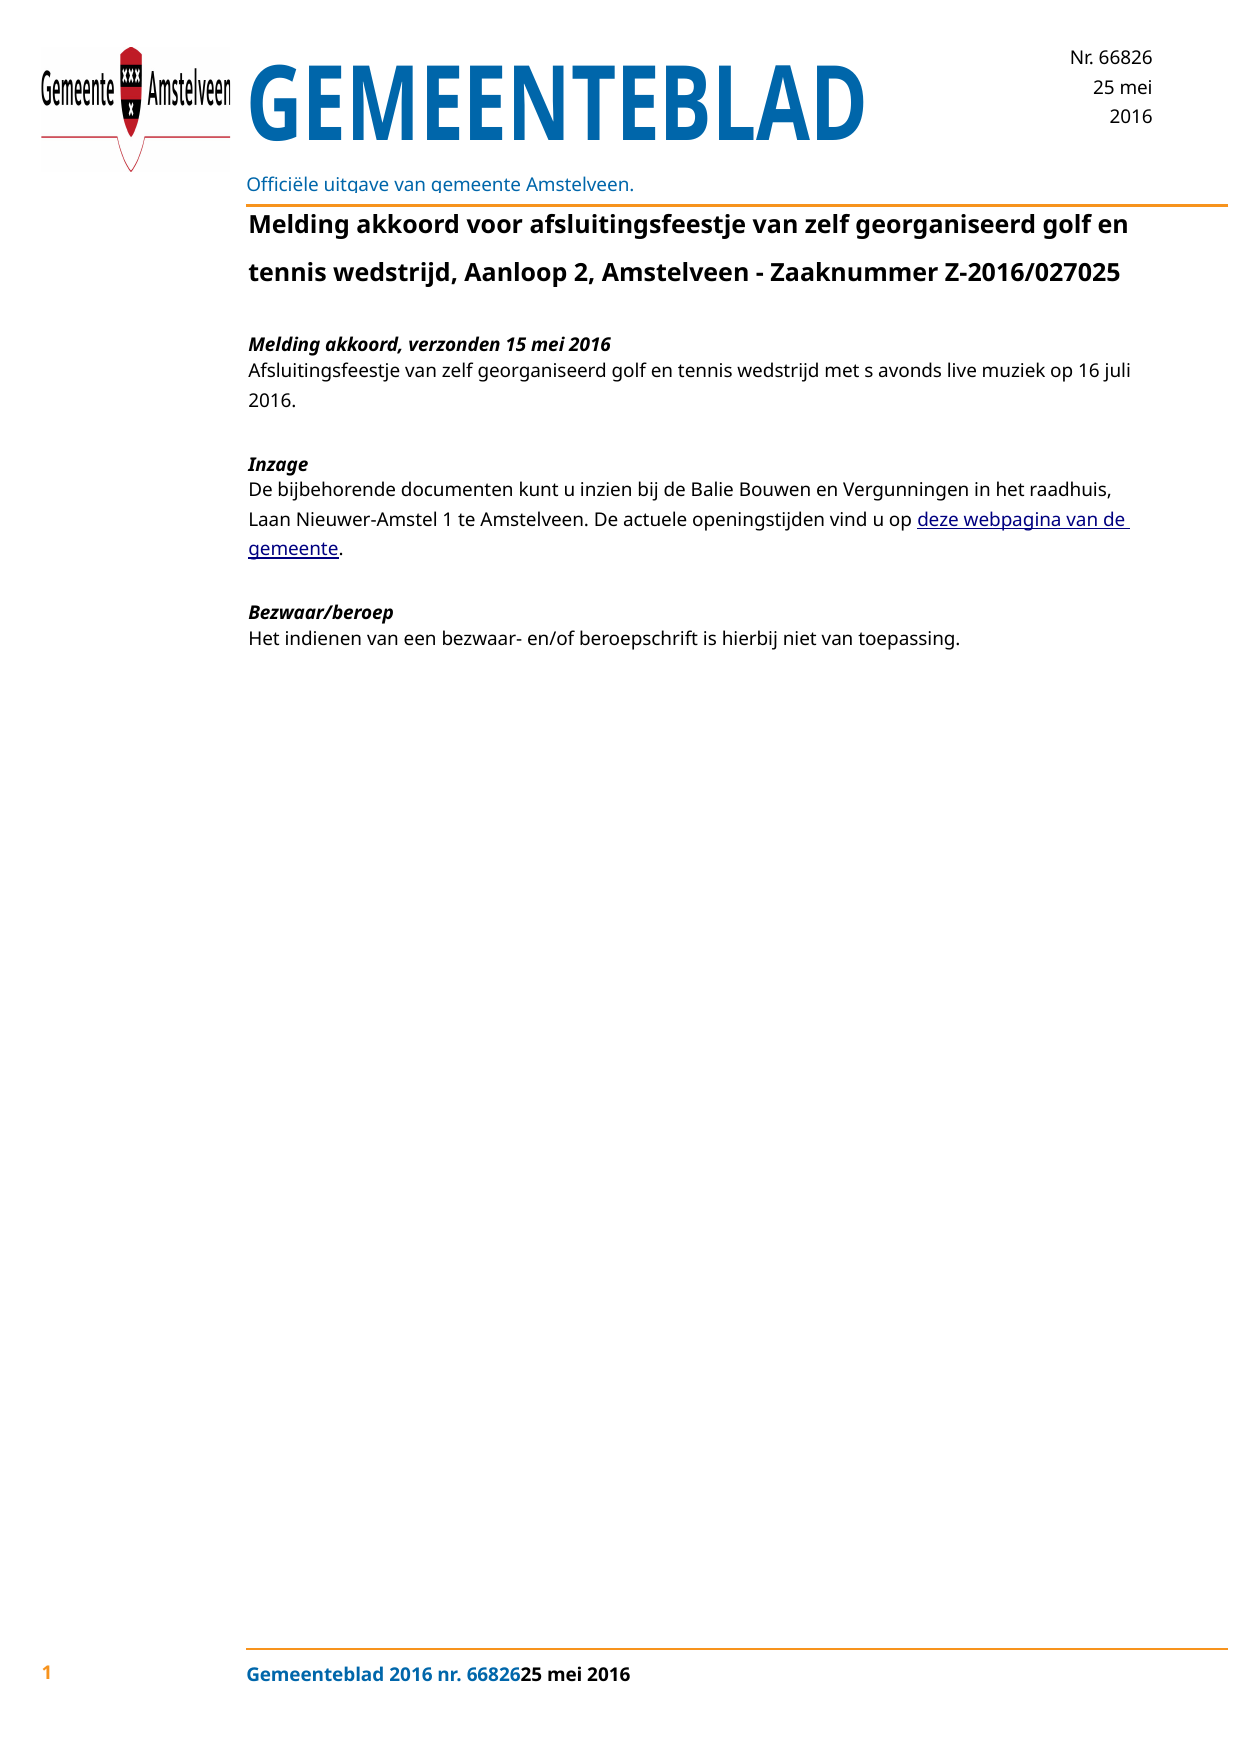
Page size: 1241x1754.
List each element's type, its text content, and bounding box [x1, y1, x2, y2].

text Bezwaar/beroep [248, 599, 1152, 625]
picture [41, 47, 231, 172]
text Melding akkoord, verzonden 15 mei 2016 [248, 331, 1152, 357]
text De bijbehorende documenten kunt u inzien bij de Balie Bouwen en Vergunningen in het raadhuis, Laan Nieuwer-Amstel 1 te Amstelveen. De actuele openingstijden vind u op deze webpagina van de gemeente. [248, 476, 1152, 561]
text Inzage [248, 451, 1152, 476]
text Het indienen van een bezwaar- en/of beroepschrift is hierbij niet van toepassing. [248, 625, 1152, 651]
text Melding akkoord voor afsluitingsfeestje van zelf georganiseerd golf en tennis wedstrijd, Aanloop 2, Amstelveen - Zaaknummer Z-2016/027025 [248, 207, 1152, 288]
text Afsluitingsfeestje van zelf georganiseerd golf en tennis wedstrijd met s avonds live muziek op 16 juli 2016. [248, 357, 1152, 412]
